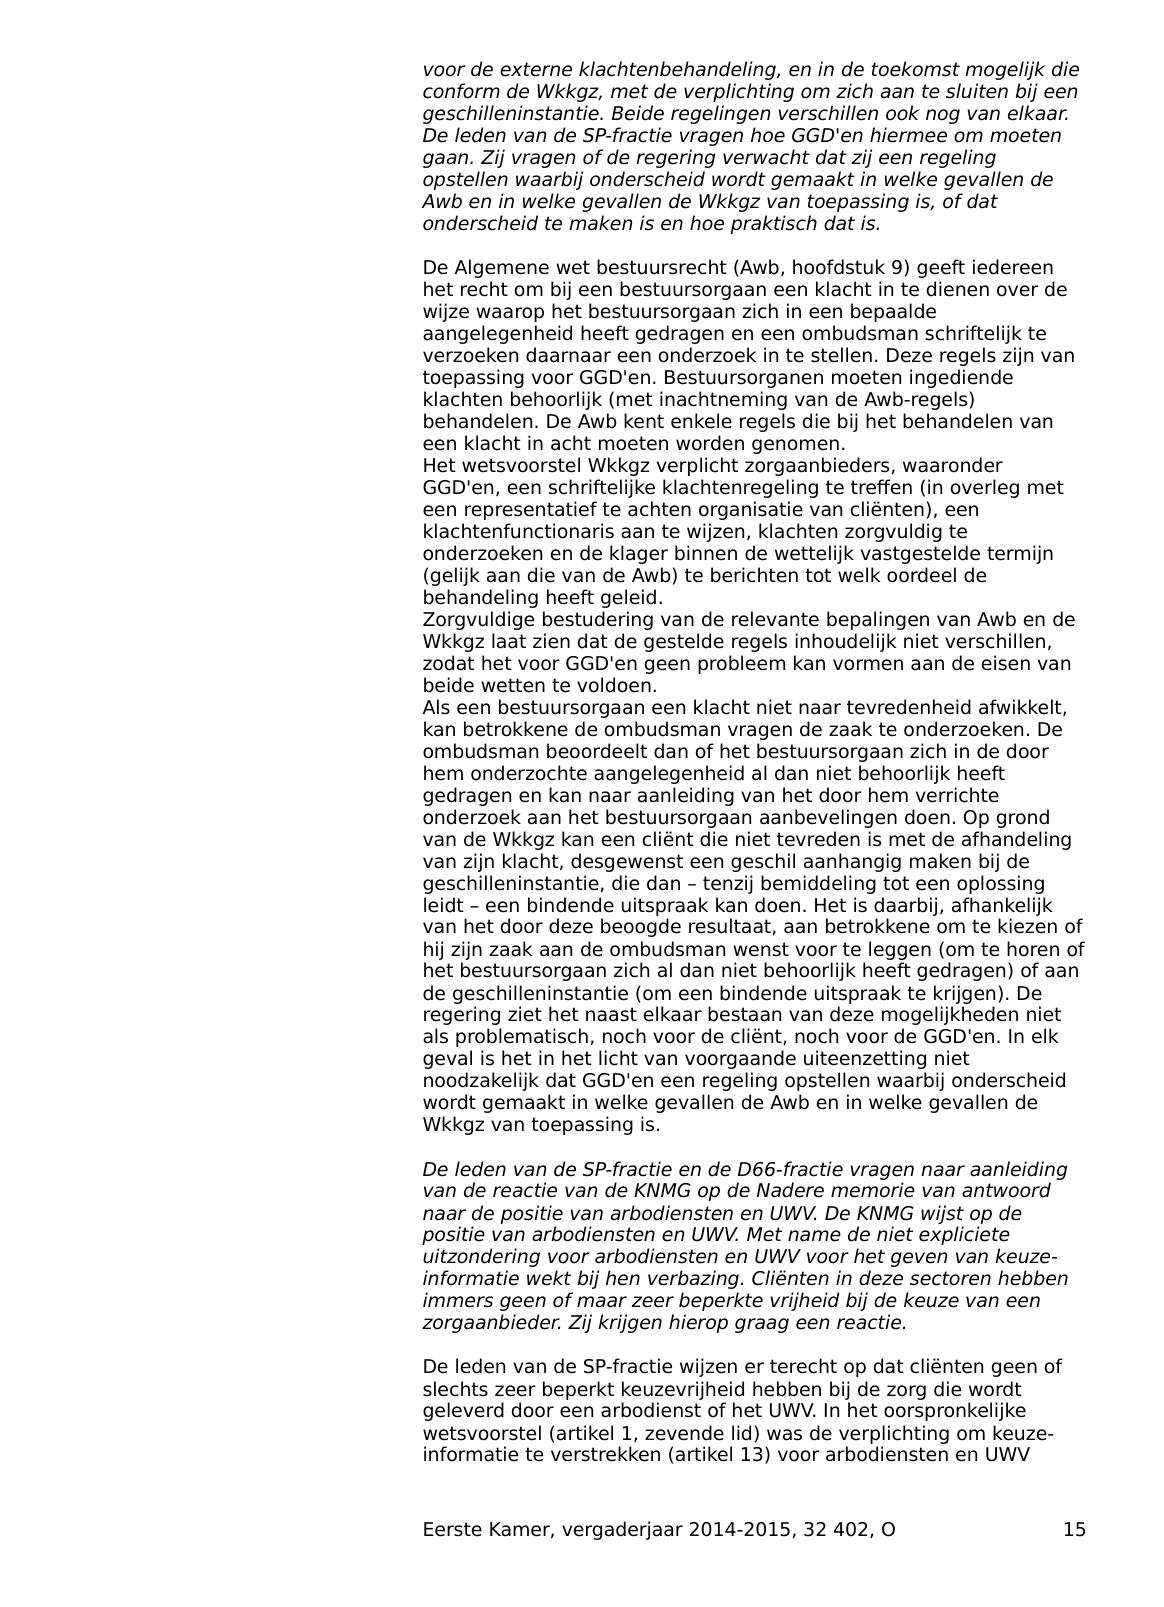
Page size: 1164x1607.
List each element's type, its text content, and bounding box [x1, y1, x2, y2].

text De leden van de SP-fractie wijzen er terecht op dat cliënten geen of slechts zeer beperkt keuzevrijheid hebben bij de zorg die wordt geleverd door een arbodienst of het UWV. In het oorspronkelijke wetsvoorstel (artikel 1, zevende lid) was de verplichting om keuze-informatie te verstrekken (artikel 13) voor arbodiensten en UWV [422, 1356, 1087, 1466]
text Zorgvuldige bestudering van de relevante bepalingen van Awb en de Wkkgz laat zien dat de gestelde regels inhoudelijk niet verschillen, zodat het voor GGD'en geen probleem kan vormen aan de eisen van beide wetten te voldoen. [422, 609, 1087, 697]
text De leden van de SP-fractie en de D66-fractie vragen naar aanleiding van de reactie van de KNMG op de Nadere memorie van antwoord naar de positie van arbodiensten en UWV. De KNMG wijst op de positie van arbodiensten en UWV. Met name de niet expliciete uitzondering voor arbodiensten en UWV voor het geven van keuze-informatie wekt bij hen verbazing. Cliënten in deze sectoren hebben immers geen of maar zeer beperkte vrijheid bij de keuze van een zorgaanbieder. Zij krijgen hierop graag een reactie. [422, 1158, 1087, 1334]
text Als een bestuursorgaan een klacht niet naar tevredenheid afwikkelt, kan betrokkene de ombudsman vragen de zaak te onderzoeken. De ombudsman beoordeelt dan of het bestuursorgaan zich in de door hem onderzochte aangelegenheid al dan niet behoorlijk heeft gedragen en kan naar aanleiding van het door hem verrichte onderzoek aan het bestuursorgaan aanbevelingen doen. Op grond van de Wkkgz kan een cliënt die niet tevreden is met de afhandeling van zijn klacht, desgewenst een geschil aanhangig maken bij de geschilleninstantie, die dan – tenzij bemiddeling tot een oplossing leidt – een bindende uitspraak kan doen. Het is daarbij, afhankelijk van het door deze beoogde resultaat, aan betrokkene om te kiezen of hij zijn zaak aan de ombudsman wenst voor te leggen (om te horen of het bestuursorgaan zich al dan niet behoorlijk heeft gedragen) of aan de geschilleninstantie (om een bindende uitspraak te krijgen). De regering ziet het naast elkaar bestaan van deze mogelijkheden niet als problematisch, noch voor de cliënt, noch voor de GGD'en. In elk geval is het in het licht van voorgaande uiteenzetting niet noodzakelijk dat GGD'en een regeling opstellen waarbij onderscheid wordt gemaakt in welke gevallen de Awb en in welke gevallen de Wkkgz van toepassing is. [422, 697, 1087, 1136]
text voor de externe klachtenbehandeling, en in de toekomst mogelijk die conform de Wkkgz, met de verplichting om zich aan te sluiten bij een geschilleninstantie. Beide regelingen verschillen ook nog van elkaar. De leden van de SP-fractie vragen hoe GGD'en hiermee om moeten gaan. Zij vragen of de regering verwacht dat zij een regeling opstellen waarbij onderscheid wordt gemaakt in welke gevallen de Awb en in welke gevallen de Wkkgz van toepassing is, of dat onderscheid te maken is en hoe praktisch dat is. [422, 59, 1087, 235]
text De Algemene wet bestuursrecht (Awb, hoofdstuk 9) geeft iedereen het recht om bij een bestuursorgaan een klacht in te dienen over de wijze waarop het bestuursorgaan zich in een bepaalde aangelegenheid heeft gedragen en een ombudsman schriftelijk te verzoeken daarnaar een onderzoek in te stellen. Deze regels zijn van toepassing voor GGD'en. Bestuursorganen moeten ingediende klachten behoorlijk (met inachtneming van de Awb-regels) behandelen. De Awb kent enkele regels die bij het behandelen van een klacht in acht moeten worden genomen. [422, 257, 1087, 455]
text Het wetsvoorstel Wkkgz verplicht zorgaanbieders, waaronder GGD'en, een schriftelijke klachtenregeling te treffen (in overleg met een representatief te achten organisatie van cliënten), een klachtenfunctionaris aan te wijzen, klachten zorgvuldig te onderzoeken en de klager binnen de wettelijk vastgestelde termijn (gelijk aan die van de Awb) te berichten tot welk oordeel de behandeling heeft geleid. [422, 455, 1087, 609]
